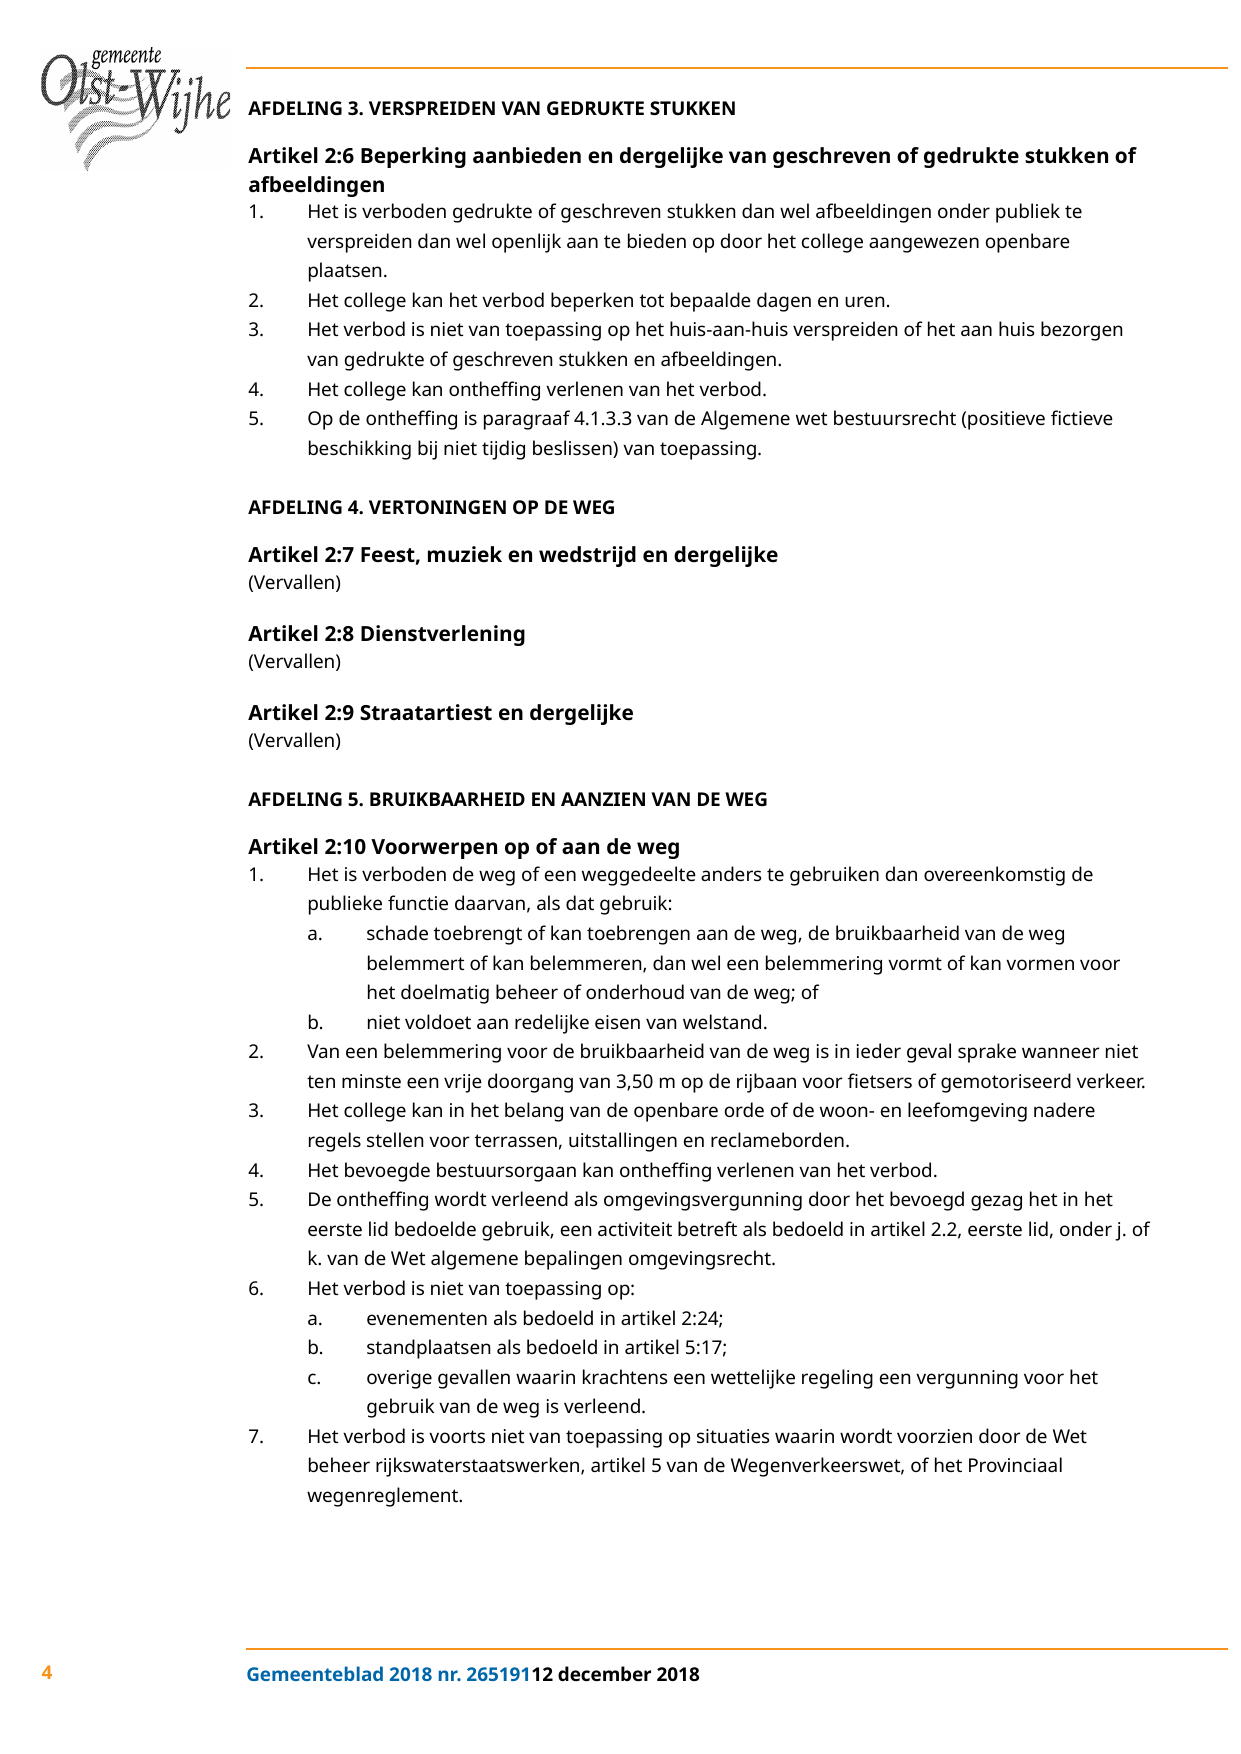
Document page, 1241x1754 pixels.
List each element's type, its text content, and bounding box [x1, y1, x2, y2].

list schade toebrengt of kan toebrengen aan de weg, de bruikbaarheid van de weg belemmert of kan belemmeren, dan wel een belemmering vormt of kan vormen voor het doelmatig beheer of onderhoud van de weg; of [307, 920, 1152, 1005]
text AFDELING 4. VERTONINGEN OP DE WEG [248, 494, 1152, 520]
list Het is verboden gedrukte of geschreven stukken dan wel afbeeldingen onder publiek te verspreiden dan wel openlijk aan te bieden op door het college aangewezen openbare plaatsen. [248, 198, 1152, 283]
list Op de ontheffing is paragraaf 4.1.3.3 van de Algemene wet bestuursrecht (positieve fictieve beschikking bij niet tijdig beslissen) van toepassing. [248, 405, 1152, 461]
list Het is verboden de weg of een weggedeelte anders te gebruiken dan overeenkomstig de publieke functie daarvan, als dat gebruik: [248, 861, 1152, 916]
list Het college kan ontheffing verlenen van het verbod. [248, 376, 1152, 401]
text Artikel 2:8 Dienstverlening [248, 619, 1152, 648]
text Artikel 2:9 Straatartiest en dergelijke [248, 698, 1152, 727]
list Het college kan in het belang van de openbare orde of de woon- en leefomgeving nadere regels stellen voor terrassen, uitstallingen en reclameborden. [248, 1098, 1152, 1153]
text (Vervallen) [248, 648, 1152, 674]
list niet voldoet aan redelijke eisen van welstand. [307, 1009, 1152, 1034]
list overige gevallen waarin krachtens een wettelijke regeling een vergunning voor het gebruik van de weg is verleend. [307, 1364, 1152, 1419]
picture [41, 47, 231, 172]
text Artikel 2:10 Voorwerpen op of aan de weg [248, 832, 1152, 861]
list Het verbod is niet van toepassing op: [248, 1275, 1152, 1301]
list evenementen als bedoeld in artikel 2:24; [307, 1305, 1152, 1330]
list Het college kan het verbod beperken tot bepaalde dagen en uren. [248, 287, 1152, 313]
list De ontheffing wordt verleend als omgevingsvergunning door het bevoegd gezag het in het eerste lid bedoelde gebruik, een activiteit betreft als bedoeld in artikel 2.2, eerste lid, onder j. of k. van de Wet algemene bepalingen omgevingsrecht. [248, 1186, 1152, 1271]
list standplaatsen als bedoeld in artikel 5:17; [307, 1334, 1152, 1360]
list Van een belemmering voor de bruikbaarheid van de weg is in ieder geval sprake wanneer niet ten minste een vrije doorgang van 3,50 m op de rijbaan voor fietsers of gemotoriseerd verkeer. [248, 1038, 1152, 1094]
text (Vervallen) [248, 727, 1152, 752]
text AFDELING 5. BRUIKBAARHEID EN AANZIEN VAN DE WEG [248, 786, 1152, 812]
text (Vervallen) [248, 569, 1152, 595]
text Artikel 2:7 Feest, muziek en wedstrijd en dergelijke [248, 541, 1152, 569]
list Het bevoegde bestuursorgaan kan ontheffing verlenen van het verbod. [248, 1157, 1152, 1182]
text Artikel 2:6 Beperking aanbieden en dergelijke van geschreven of gedrukte stukken of afbeeldingen [248, 141, 1152, 198]
list Het verbod is niet van toepassing op het huis-aan-huis verspreiden of het aan huis bezorgen van gedrukte of geschreven stukken en afbeeldingen. [248, 317, 1152, 372]
list Het verbod is voorts niet van toepassing op situaties waarin wordt voorzien door de Wet beheer rijkswaterstaatswerken, artikel 5 van de Wegenverkeerswet, of het Provinciaal wegenreglement. [248, 1423, 1152, 1508]
text AFDELING 3. VERSPREIDEN VAN GEDRUKTE STUKKEN [248, 95, 1152, 121]
